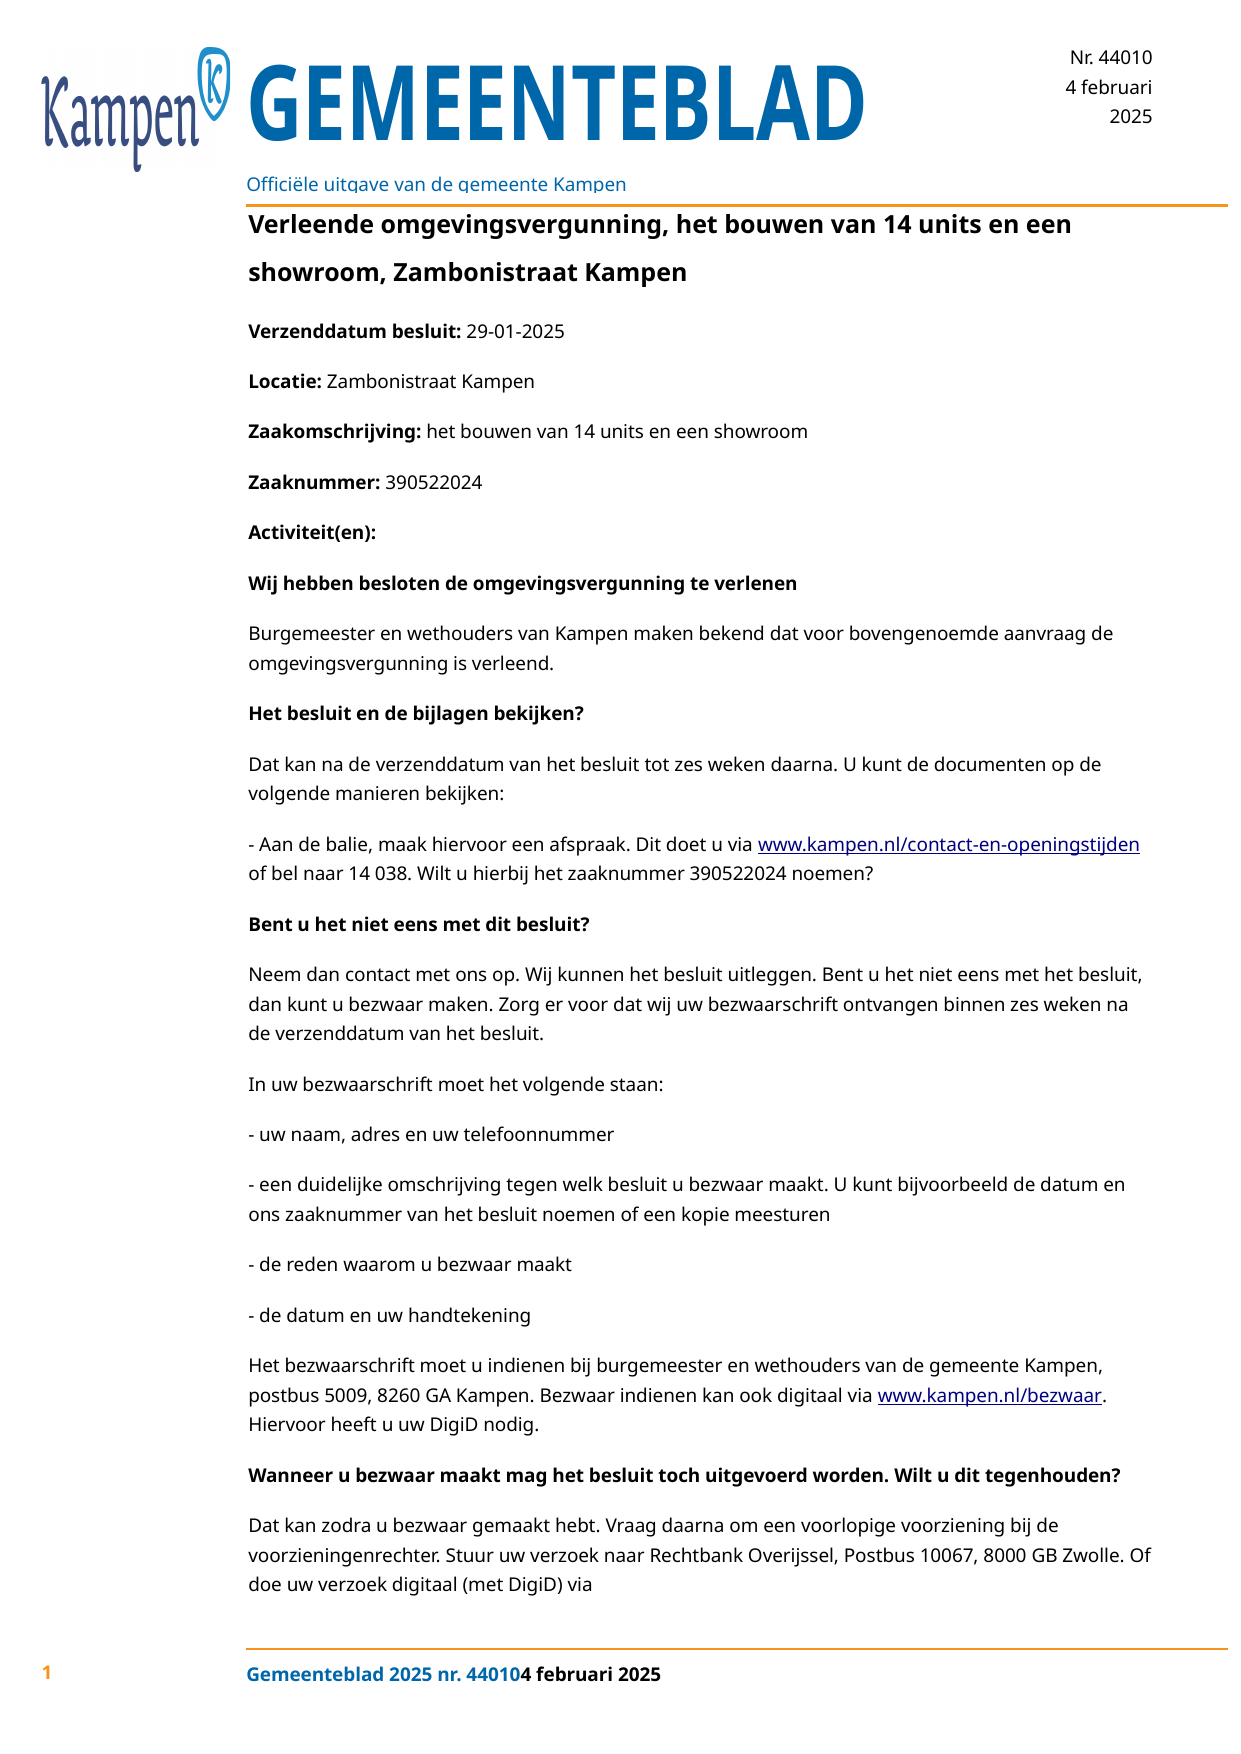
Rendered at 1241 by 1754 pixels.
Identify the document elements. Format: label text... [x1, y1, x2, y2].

picture [41, 47, 231, 172]
text Verzenddatum besluit: 29-01-2025 [248, 318, 1152, 344]
text Burgemeester en wethouders van Kampen maken bekend dat voor bovengenoemde aanvraag de omgevingsvergunning is verleend. [248, 620, 1152, 676]
text Wij hebben besloten de omgevingsvergunning te verlenen [248, 570, 1152, 596]
text Locatie: Zambonistraat Kampen [248, 368, 1152, 394]
text Bent u het niet eens met dit besluit? [248, 911, 1152, 937]
text - uw naam, adres en uw telefoonnummer [248, 1121, 1152, 1147]
text - Aan de balie, maak hiervoor een afspraak. Dit doet u via www.kampen.nl/contact-en-openingstijden of bel naar 14 038. Wilt u hierbij het zaaknummer 390522024 noemen? [248, 831, 1152, 886]
text Verleende omgevingsvergunning, het bouwen van 14 units en een showroom, Zambonistraat Kampen [248, 207, 1152, 288]
text In uw bezwaarschrift moet het volgende staan: [248, 1071, 1152, 1097]
text Activiteit(en): [248, 519, 1152, 545]
text Zaaknummer: 390522024 [248, 469, 1152, 495]
text - de datum en uw handtekening [248, 1302, 1152, 1328]
text Neem dan contact met ons op. Wij kunnen het besluit uitleggen. Bent u het niet eens met het besluit, dan kunt u bezwaar maken. Zorg er voor dat wij uw bezwaarschrift ontvangen binnen zes weken na de verzenddatum van het besluit. [248, 961, 1152, 1046]
text Het bezwaarschrift moet u indienen bij burgemeester en wethouders van de gemeente Kampen, postbus 5009, 8260 GA Kampen. Bezwaar indienen kan ook digitaal via www.kampen.nl/bezwaar. Hiervoor heeft u uw DigiD nodig. [248, 1352, 1152, 1437]
text - de reden waarom u bezwaar maakt [248, 1252, 1152, 1277]
text Dat kan na de verzenddatum van het besluit tot zes weken daarna. U kunt de documenten op de volgende manieren bekijken: [248, 751, 1152, 806]
text Wanneer u bezwaar maakt mag het besluit toch uitgevoerd worden. Wilt u dit tegenhouden? [248, 1462, 1152, 1488]
text Dat kan zodra u bezwaar gemaakt hebt. Vraag daarna om een voorlopige voorziening bij de voorzieningenrechter. Stuur uw verzoek naar Rechtbank Overijssel, Postbus 10067, 8000 GB Zwolle. Of doe uw verzoek digitaal (met DigiD) via [248, 1512, 1152, 1597]
text Zaakomschrijving: het bouwen van 14 units en een showroom [248, 419, 1152, 444]
text - een duidelijke omschrijving tegen welk besluit u bezwaar maakt. U kunt bijvoorbeeld de datum en ons zaaknummer van het besluit noemen of een kopie meesturen [248, 1172, 1152, 1227]
text Het besluit en de bijlagen bekijken? [248, 700, 1152, 726]
